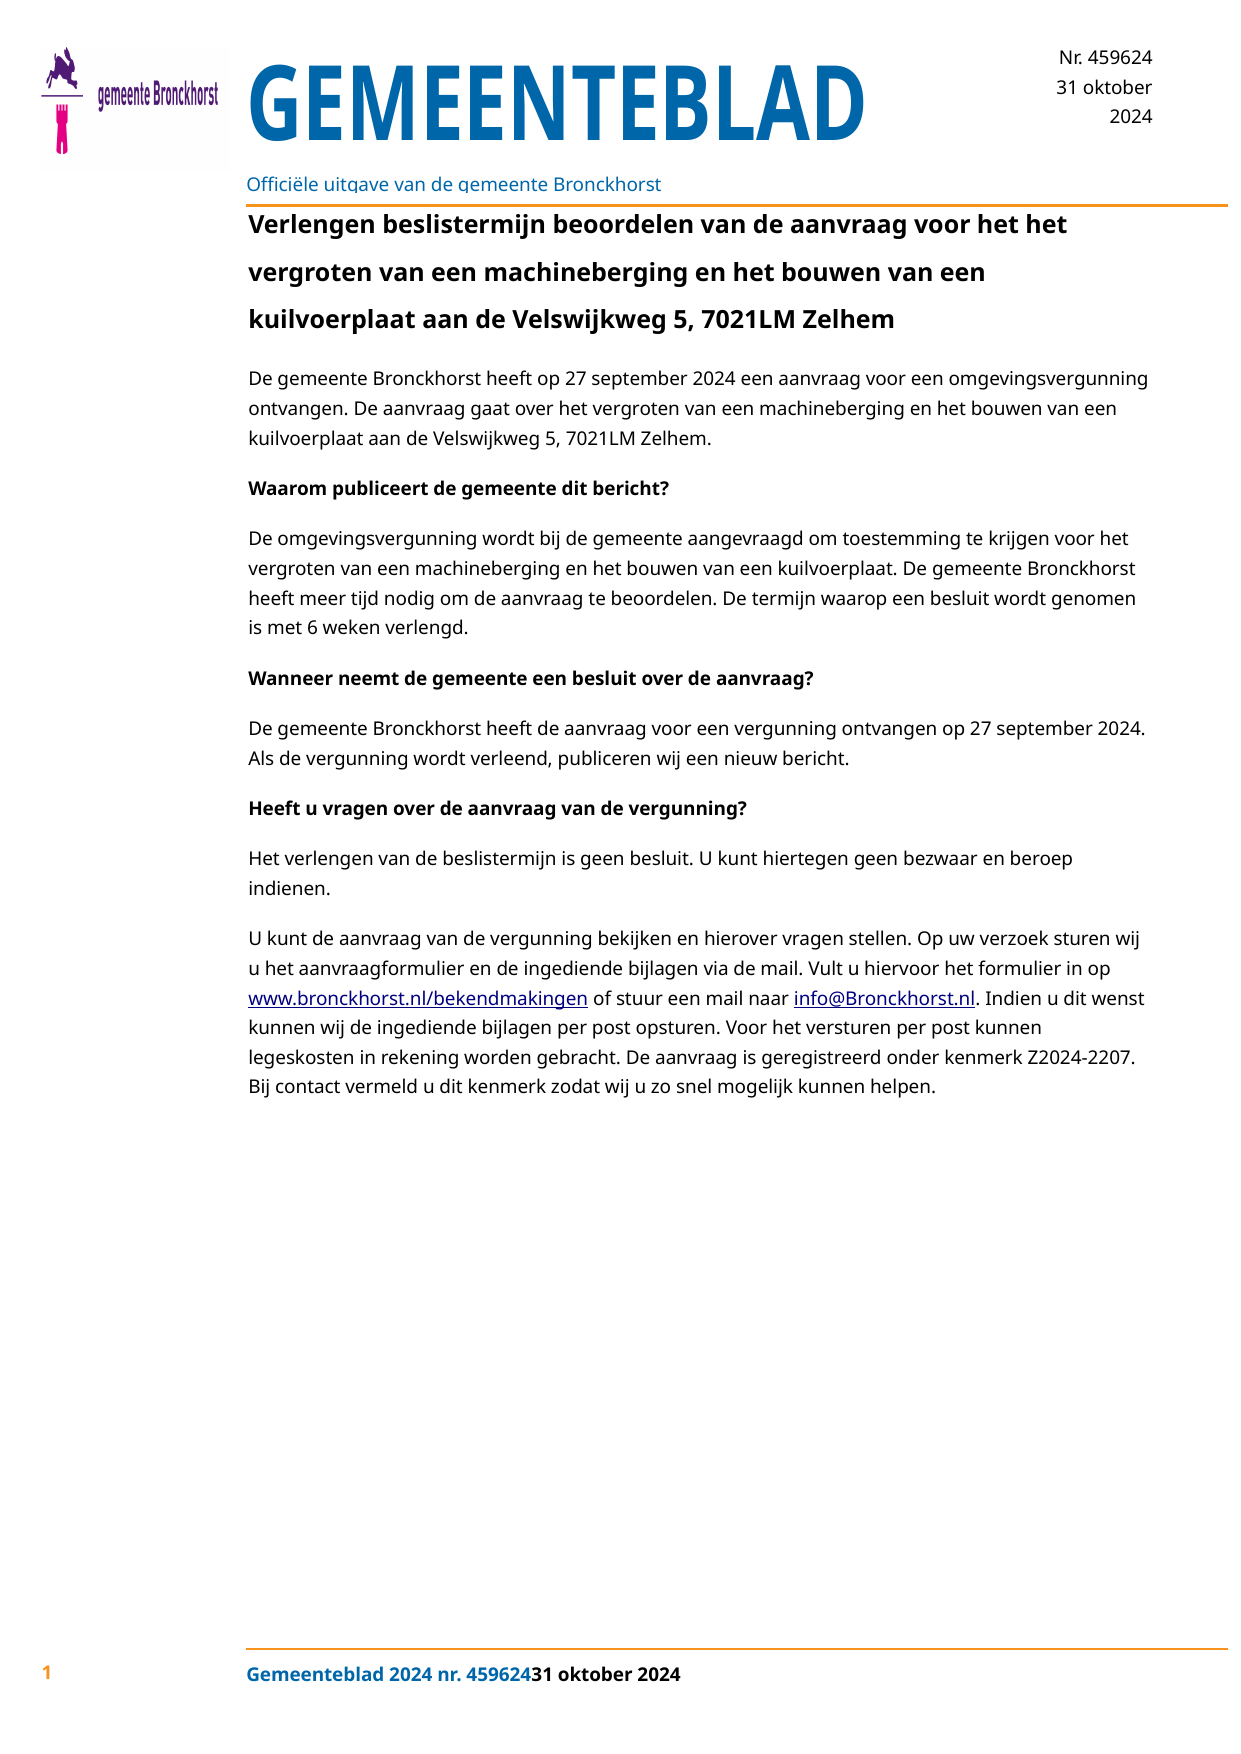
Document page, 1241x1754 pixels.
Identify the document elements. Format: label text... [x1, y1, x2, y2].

text Verlengen beslistermijn beoordelen van de aanvraag voor het het vergroten van een machineberging en het bouwen van een kuilvoerplaat aan de Velswijkweg 5, 7021LM Zelhem [248, 207, 1152, 336]
text Het verlengen van de beslistermijn is geen besluit. U kunt hiertegen geen bezwaar en beroep indienen. [248, 846, 1152, 901]
text U kunt de aanvraag van de vergunning bekijken en hierover vragen stellen. Op uw verzoek sturen wij u het aanvraagformulier en de ingediende bijlagen via de mail. Vult u hiervoor het formulier in op www.bronckhorst.nl/bekendmakingen of stuur een mail naar info@Bronckhorst.nl. Indien u dit wenst kunnen wij de ingediende bijlagen per post opsturen. Voor het versturen per post kunnen legeskosten in rekening worden gebracht. De aanvraag is geregistreerd onder kenmerk Z2024-2207. Bij contact vermeld u dit kenmerk zodat wij u zo snel mogelijk kunnen helpen. [248, 926, 1152, 1099]
text De omgevingsvergunning wordt bij de gemeente aangevraagd om toestemming te krijgen voor het vergroten van een machineberging en het bouwen van een kuilvoerplaat. De gemeente Bronckhorst heeft meer tijd nodig om de aanvraag te beoordelen. De termijn waarop een besluit wordt genomen is met 6 weken verlengd. [248, 526, 1152, 640]
text Waarom publiceert de gemeente dit bericht? [248, 475, 1152, 501]
picture [41, 47, 231, 172]
text Wanneer neemt de gemeente een besluit over de aanvraag? [248, 665, 1152, 690]
text De gemeente Bronckhorst heeft op 27 september 2024 een aanvraag voor een omgevingsvergunning ontvangen. De aanvraag gaat over het vergroten van een machineberging en het bouwen van een kuilvoerplaat aan de Velswijkweg 5, 7021LM Zelhem. [248, 366, 1152, 450]
text Heeft u vragen over de aanvraag van de vergunning? [248, 795, 1152, 821]
text De gemeente Bronckhorst heeft de aanvraag voor een vergunning ontvangen op 27 september 2024. Als de vergunning wordt verleend, publiceren wij een nieuw bericht. [248, 715, 1152, 770]
